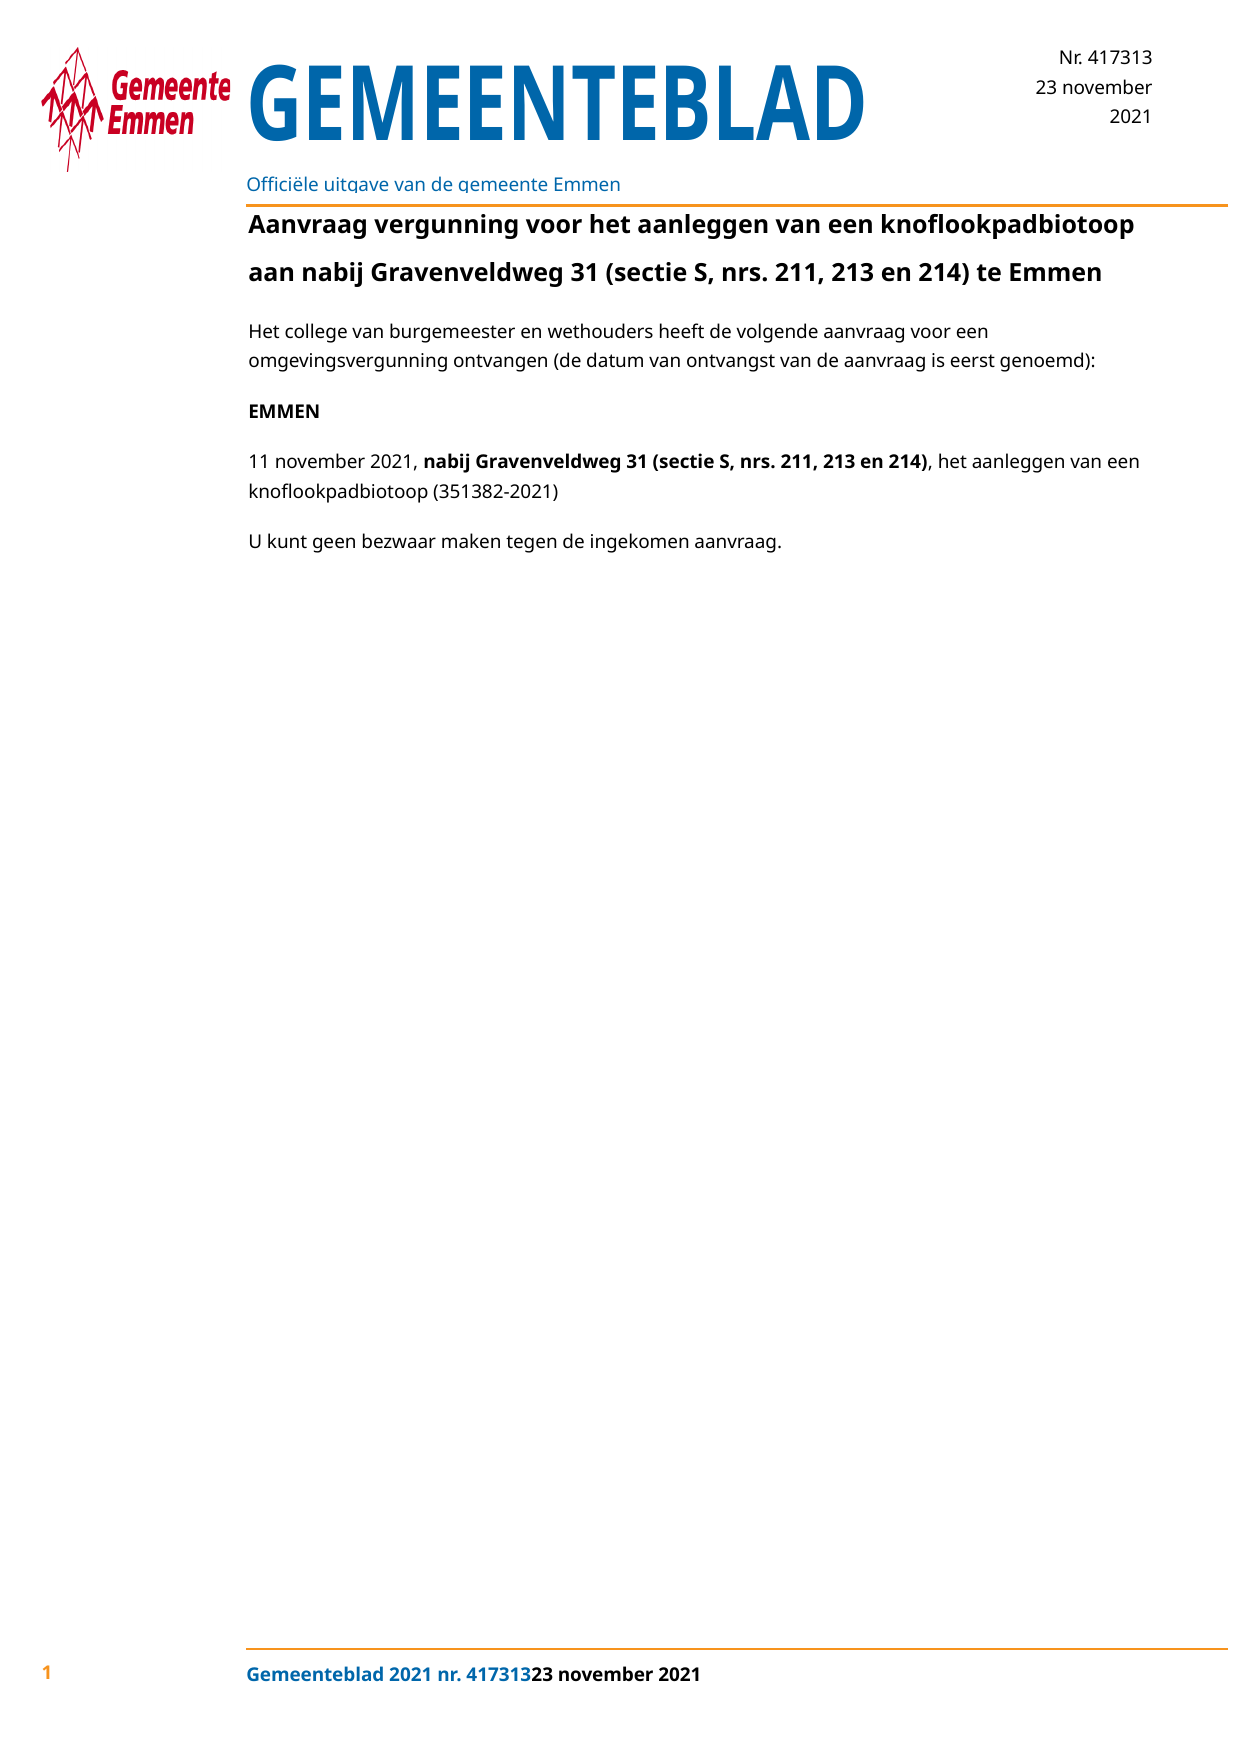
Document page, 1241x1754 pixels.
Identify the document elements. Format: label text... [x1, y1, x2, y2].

text EMMEN [248, 398, 1152, 424]
text U kunt geen bezwaar maken tegen de ingekomen aanvraag. [248, 528, 1152, 554]
picture [41, 47, 231, 172]
text 11 november 2021, nabij Gravenveldweg 31 (sectie S, nrs. 211, 213 en 214), het aanleggen van een knoflookpadbiotoop (351382-2021) [248, 448, 1152, 504]
text Het college van burgemeester en wethouders heeft de volgende aanvraag voor een omgevingsvergunning ontvangen (de datum van ontvangst van de aanvraag is eerst genoemd): [248, 318, 1152, 373]
text Aanvraag vergunning voor het aanleggen van een knoflookpadbiotoop aan nabij Gravenveldweg 31 (sectie S, nrs. 211, 213 en 214) te Emmen [248, 207, 1152, 288]
